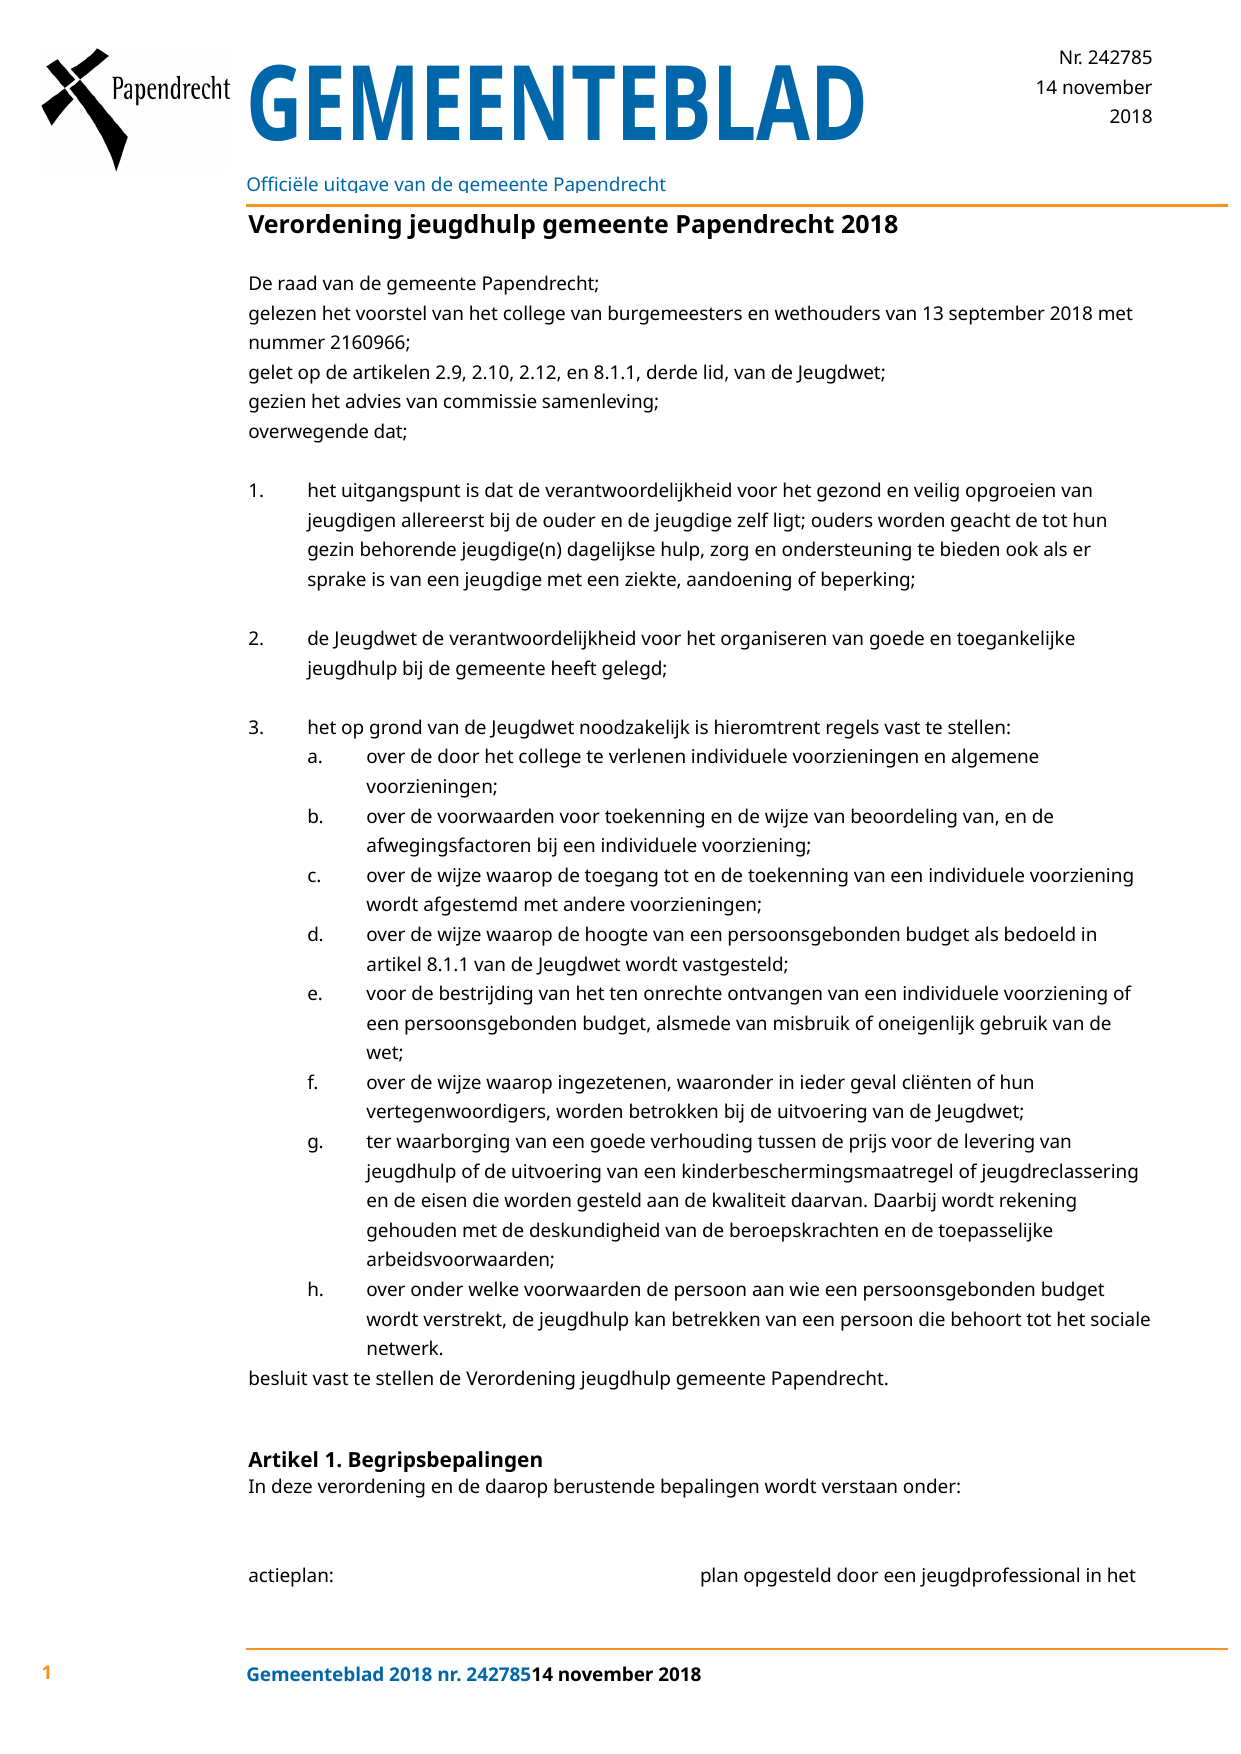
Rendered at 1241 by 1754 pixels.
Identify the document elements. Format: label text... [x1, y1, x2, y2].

text Artikel 1. Begripsbepalingen [248, 1445, 1152, 1473]
text besluit vast te stellen de Verordening jeugdhulp gemeente Papendrecht. [248, 1365, 1152, 1391]
list het uitgangspunt is dat de verantwoordelijkheid voor het gezond en veilig opgroeien van jeugdigen allereerst bij de ouder en de jeugdige zelf ligt; ouders worden geacht de tot hun gezin behorende jeugdige(n) dagelijkse hulp, zorg en ondersteuning te bieden ook als er sprake is van een jeugdige met een ziekte, aandoening of beperking; [248, 477, 1152, 592]
text In deze verordening en de daarop berustende bepalingen wordt verstaan onder: [248, 1473, 1152, 1499]
list voor de bestrijding van het ten onrechte ontvangen van een individuele voorziening of een persoonsgebonden budget, alsmede van misbruik of oneigenlijk gebruik van de wet; [307, 980, 1152, 1065]
table_header plan opgesteld door een jeugdprofessional in het [700, 1562, 1152, 1588]
text gelet op de artikelen 2.9, 2.10, 2.12, en 8.1.1, derde lid, van de Jeugdwet; [248, 359, 1152, 385]
list over de wijze waarop de hoogte van een persoonsgebonden budget als bedoeld in artikel 8.1.1 van de Jeugdwet wordt vastgesteld; [307, 921, 1152, 976]
table_header actieplan: [248, 1562, 700, 1588]
picture [41, 47, 231, 172]
list over de voorwaarden voor toekenning en de wijze van beoordeling van, en de afwegingsfactoren bij een individuele voorziening; [307, 803, 1152, 858]
text Verordening jeugdhulp gemeente Papendrecht 2018 [248, 207, 1152, 241]
list over de wijze waarop ingezetenen, waaronder in ieder geval cliënten of hun vertegenwoordigers, worden betrokken bij de uitvoering van de Jeugdwet; [307, 1069, 1152, 1124]
text gelezen het voorstel van het college van burgemeesters en wethouders van 13 september 2018 met nummer 2160966; [248, 300, 1152, 355]
list het op grond van de Jeugdwet noodzakelijk is hieromtrent regels vast te stellen: [248, 714, 1152, 740]
text De raad van de gemeente Papendrecht; [248, 270, 1152, 296]
list over de door het college te verlenen individuele voorzieningen en algemene voorzieningen; [307, 744, 1152, 799]
text overwegende dat; [248, 418, 1152, 444]
list de Jeugdwet de verantwoordelijkheid voor het organiseren van goede en toegankelijke jeugdhulp bij de gemeente heeft gelegd; [248, 625, 1152, 681]
list ter waarborging van een goede verhouding tussen de prijs voor de levering van jeugdhulp of de uitvoering van een kinderbeschermingsmaatregel of jeugdreclassering en de eisen die worden gesteld aan de kwaliteit daarvan. Daarbij wordt rekening gehouden met de deskundigheid van de beroepskrachten en de toepasselijke arbeidsvoorwaarden; [307, 1128, 1152, 1272]
list over onder welke voorwaarden de persoon aan wie een persoonsgebonden budget wordt verstrekt, de jeugdhulp kan betrekken van een persoon die behoort tot het sociale netwerk. [307, 1276, 1152, 1361]
text gezien het advies van commissie samenleving; [248, 389, 1152, 414]
list over de wijze waarop de toegang tot en de toekenning van een individuele voorziening wordt afgestemd met andere voorzieningen; [307, 862, 1152, 917]
